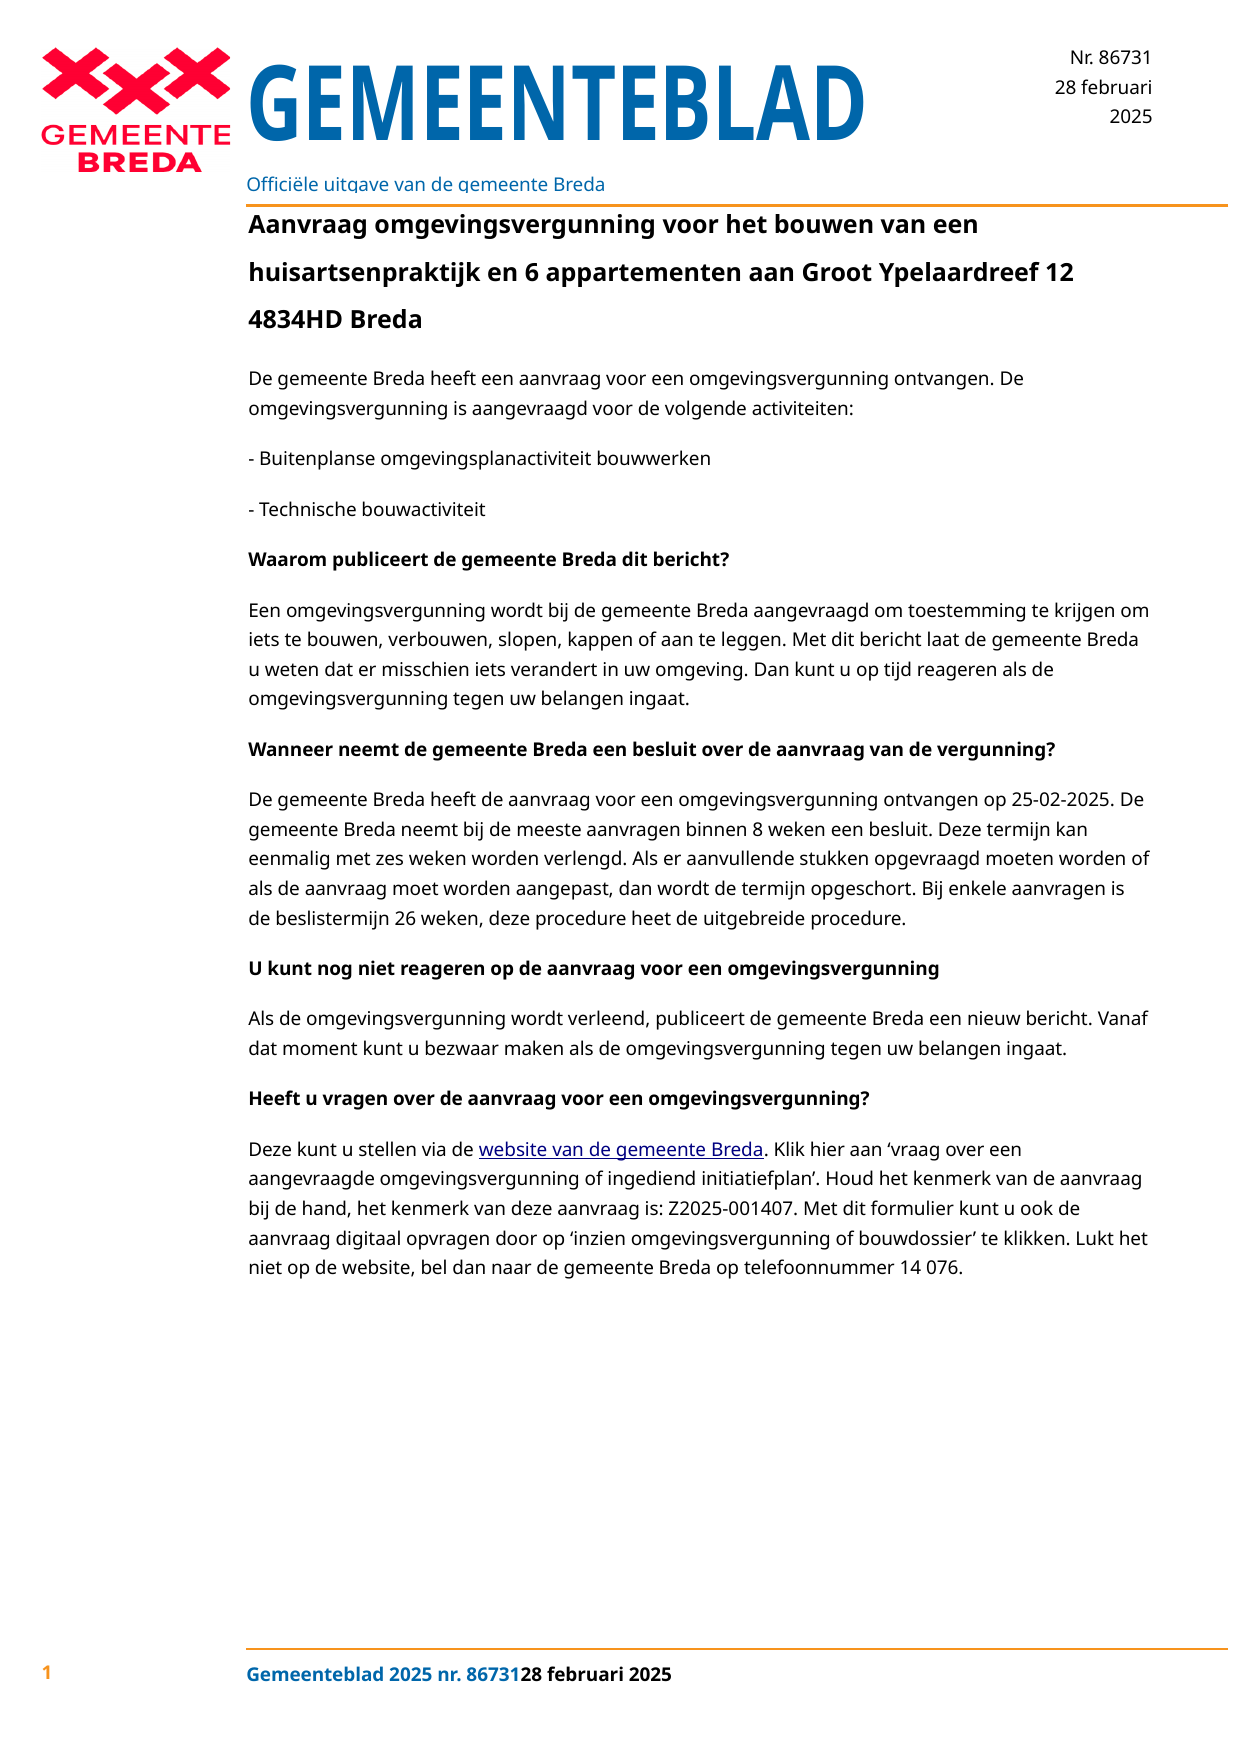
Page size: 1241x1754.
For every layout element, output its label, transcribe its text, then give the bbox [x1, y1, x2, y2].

picture [41, 47, 231, 172]
text Deze kunt u stellen via de website van de gemeente Breda. Klik hier aan ‘vraag over een aangevraagde omgevingsvergunning of ingediend initiatiefplan’. Houd het kenmerk van de aanvraag bij de hand, het kenmerk van deze aanvraag is: Z2025-001407. Met dit formulier kunt u ook de aanvraag digitaal opvragen door op ‘inzien omgevingsvergunning of bouwdossier’ te klikken. Lukt het niet op de website, bel dan naar de gemeente Breda op telefoonnummer 14 076. [248, 1136, 1152, 1280]
text Een omgevingsvergunning wordt bij de gemeente Breda aangevraagd om toestemming te krijgen om iets te bouwen, verbouwen, slopen, kappen of aan te leggen. Met dit bericht laat de gemeente Breda u weten dat er misschien iets verandert in uw omgeving. Dan kunt u op tijd reageren als de omgevingsvergunning tegen uw belangen ingaat. [248, 597, 1152, 711]
text Als de omgevingsvergunning wordt verleend, publiceert de gemeente Breda een nieuw bericht. Vanaf dat moment kunt u bezwaar maken als de omgevingsvergunning tegen uw belangen ingaat. [248, 1006, 1152, 1061]
text U kunt nog niet reageren op de aanvraag voor een omgevingsvergunning [248, 955, 1152, 981]
text De gemeente Breda heeft een aanvraag voor een omgevingsvergunning ontvangen. De omgevingsvergunning is aangevraagd voor de volgende activiteiten: [248, 366, 1152, 421]
text Waarom publiceert de gemeente Breda dit bericht? [248, 546, 1152, 572]
text - Technische bouwactiviteit [248, 496, 1152, 522]
text Wanneer neemt de gemeente Breda een besluit over de aanvraag van de vergunning? [248, 736, 1152, 762]
text Aanvraag omgevingsvergunning voor het bouwen van een huisartsenpraktijk en 6 appartementen aan Groot Ypelaardreef 12 4834HD Breda [248, 207, 1152, 336]
text Heeft u vragen over de aanvraag voor een omgevingsvergunning? [248, 1086, 1152, 1111]
text De gemeente Breda heeft de aanvraag voor een omgevingsvergunning ontvangen op 25-02-2025. De gemeente Breda neemt bij de meeste aanvragen binnen 8 weken een besluit. Deze termijn kan eenmalig met zes weken worden verlengd. Als er aanvullende stukken opgevraagd moeten worden of als de aanvraag moet worden aangepast, dan wordt de termijn opgeschort. Bij enkele aanvragen is de beslistermijn 26 weken, deze procedure heet de uitgebreide procedure. [248, 786, 1152, 930]
text - Buitenplanse omgevingsplanactiviteit bouwwerken [248, 446, 1152, 471]
